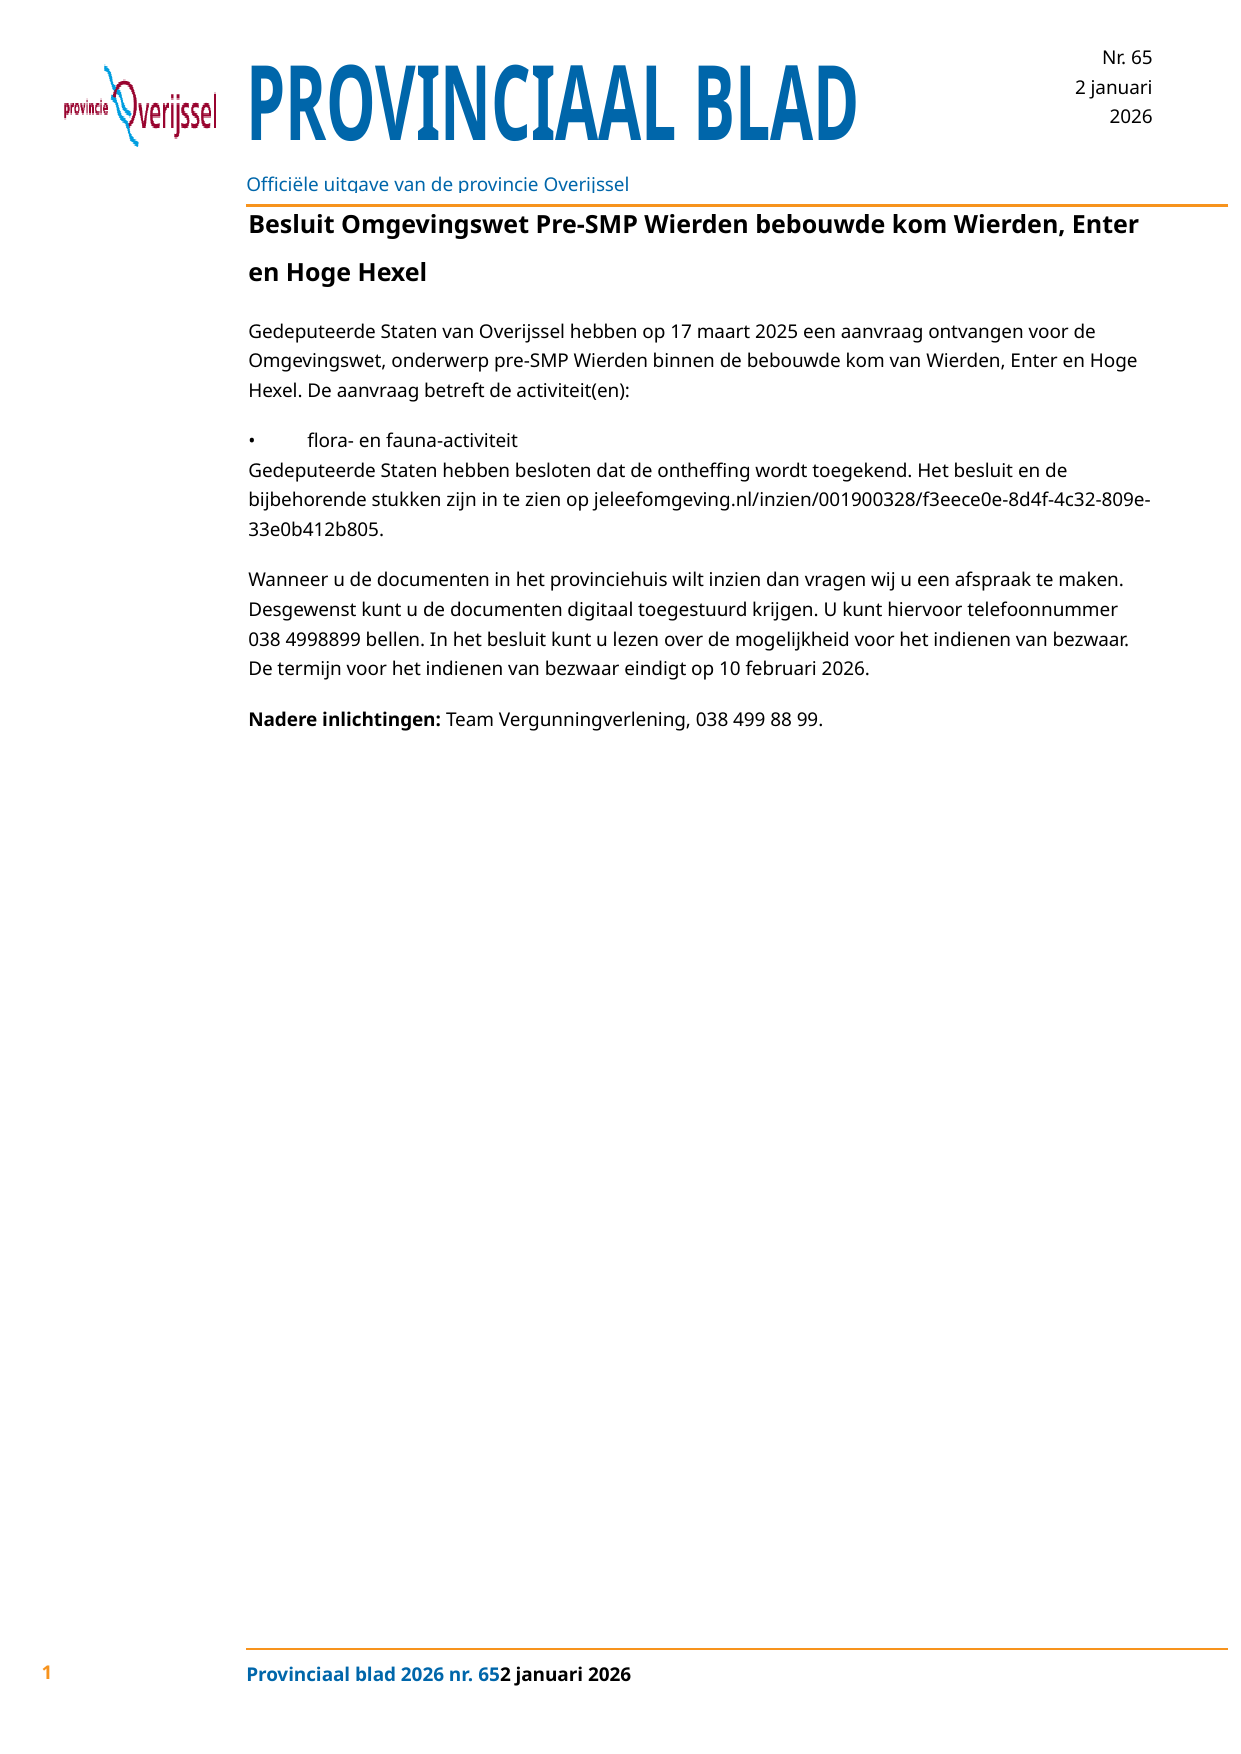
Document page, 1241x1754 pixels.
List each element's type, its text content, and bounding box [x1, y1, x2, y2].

list flora- en fauna-activiteit [248, 427, 1152, 453]
text Nadere inlichtingen: Team Vergunningverlening, 038 499 88 99. [248, 706, 1152, 732]
text Wanneer u de documenten in het provinciehuis wilt inzien dan vragen wij u een afspraak te maken. Desgewenst kunt u de documenten digitaal toegestuurd krijgen. U kunt hiervoor telefoonnummer 038 4998899 bellen. In het besluit kunt u lezen over de mogelijkheid voor het indienen van bezwaar. De termijn voor het indienen van bezwaar eindigt op 10 februari 2026. [248, 567, 1152, 681]
text Gedeputeerde Staten hebben besloten dat de ontheffing wordt toegekend. Het besluit en de bijbehorende stukken zijn in te zien op jeleefomgeving.nl/inzien/001900328/f3eece0e-8d4f-4c32-809e-33e0b412b805. [248, 457, 1152, 542]
text Besluit Omgevingswet Pre-SMP Wierden bebouwde kom Wierden, Enter en Hoge Hexel [248, 207, 1152, 288]
text Gedeputeerde Staten van Overijssel hebben op 17 maart 2025 een aanvraag ontvangen voor de Omgevingswet, onderwerp pre-SMP Wierden binnen de bebouwde kom van Wierden, Enter en Hoge Hexel. De aanvraag betreft de activiteit(en): [248, 318, 1152, 403]
picture [41, 47, 231, 172]
